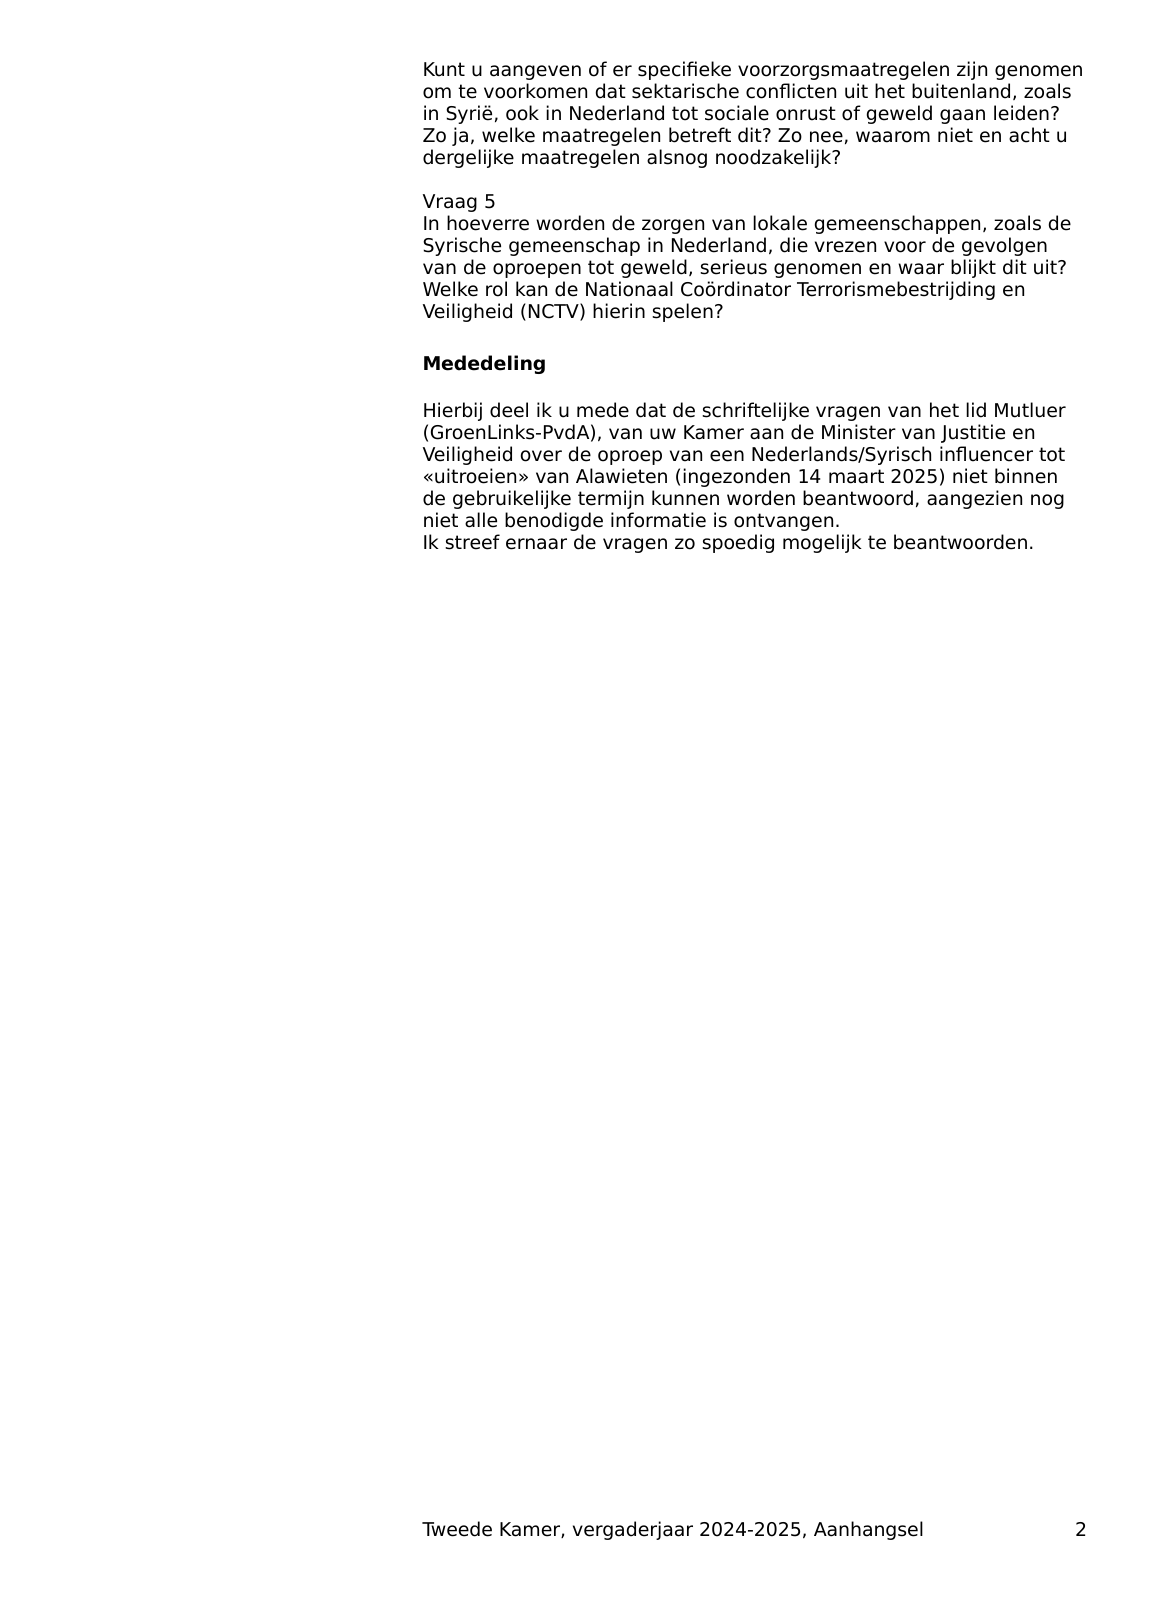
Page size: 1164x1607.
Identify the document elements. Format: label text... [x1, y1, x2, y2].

text Hierbij deel ik u mede dat de schriftelijke vragen van het lid Mutluer (GroenLinks-PvdA), van uw Kamer aan de Minister van Justitie en Veiligheid over de oproep van een Nederlands/Syrisch influencer tot «uitroeien» van Alawieten (ingezonden 14 maart 2025) niet binnen de gebruikelijke termijn kunnen worden beantwoord, aangezien nog niet alle benodigde informatie is ontvangen. [422, 400, 1087, 532]
text In hoeverre worden de zorgen van lokale gemeenschappen, zoals de Syrische gemeenschap in Nederland, die vrezen voor de gevolgen van de oproepen tot geweld, serieus genomen en waar blijkt dit uit? Welke rol kan de Nationaal Coördinator Terrorismebestrijding en Veiligheid (NCTV) hierin spelen? [422, 213, 1087, 323]
subtitle Mededeling [422, 353, 1087, 375]
text Vraag 5 [422, 191, 1087, 213]
text Kunt u aangeven of er specifieke voorzorgsmaatregelen zijn genomen om te voorkomen dat sektarische conflicten uit het buitenland, zoals in Syrië, ook in Nederland tot sociale onrust of geweld gaan leiden? Zo ja, welke maatregelen betreft dit? Zo nee, waarom niet en acht u dergelijke maatregelen alsnog noodzakelijk? [422, 59, 1087, 169]
text Ik streef ernaar de vragen zo spoedig mogelijk te beantwoorden. [422, 532, 1087, 554]
